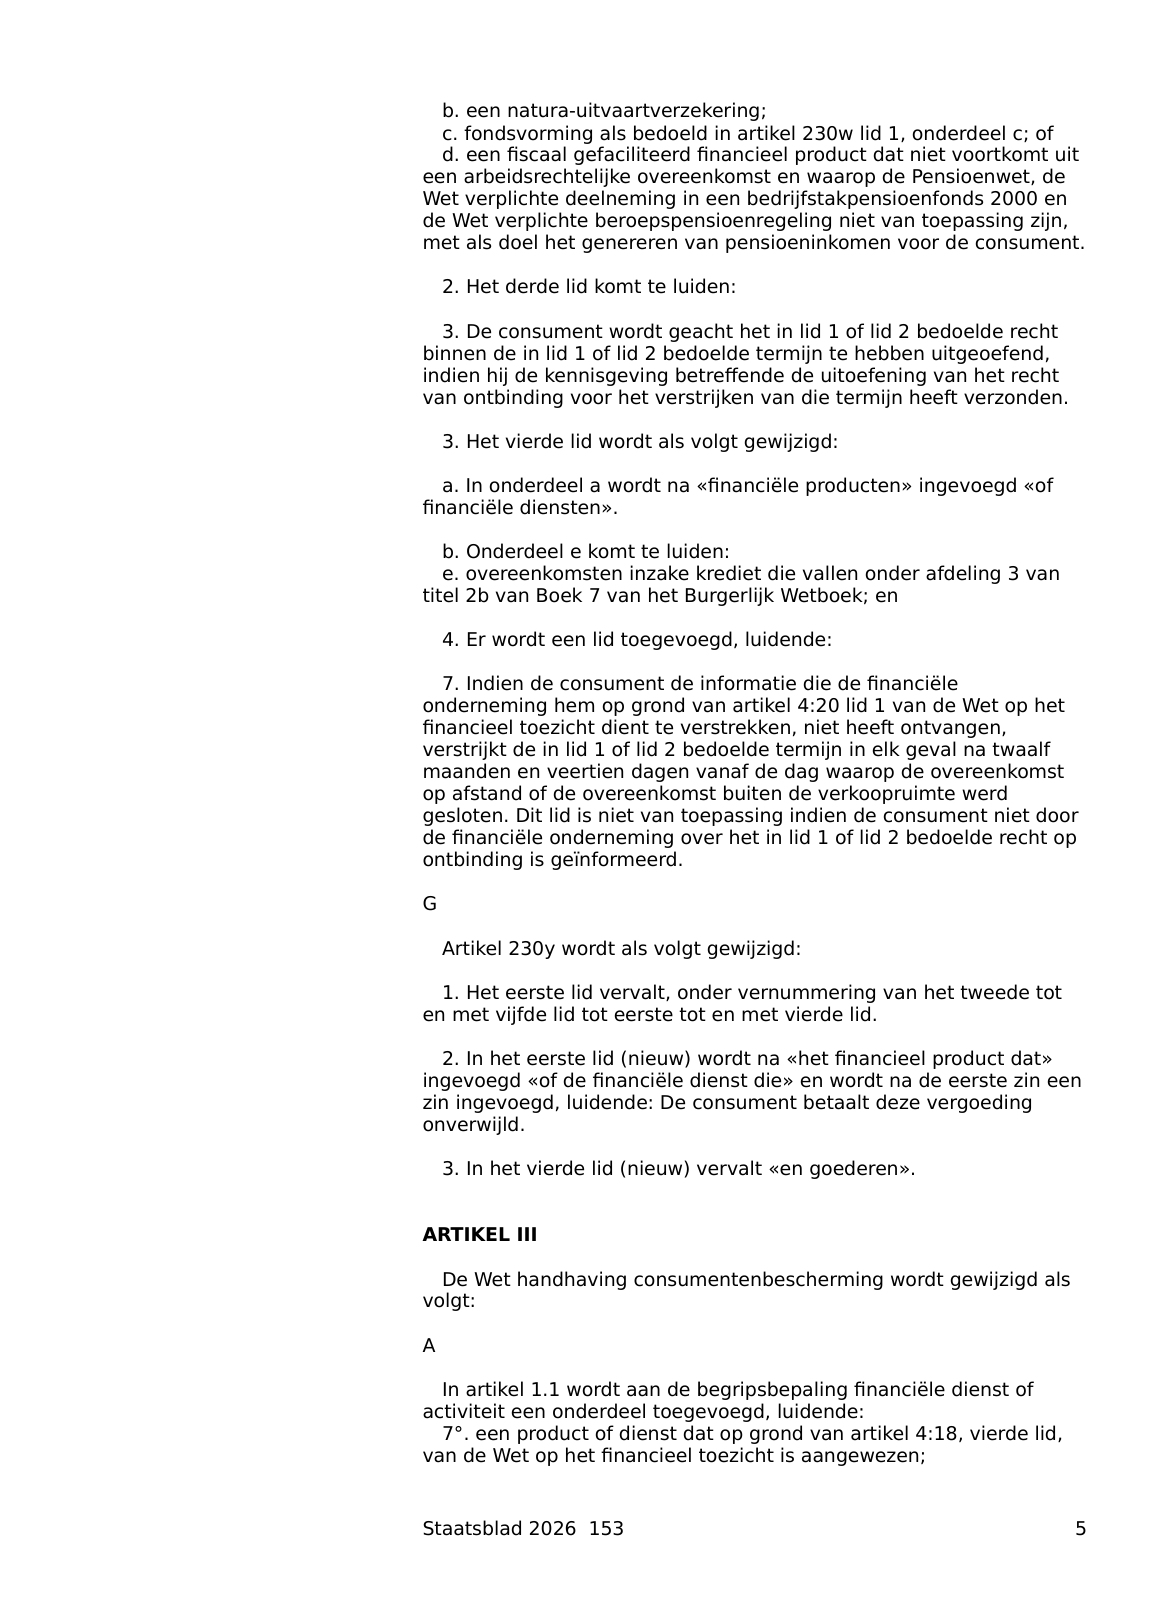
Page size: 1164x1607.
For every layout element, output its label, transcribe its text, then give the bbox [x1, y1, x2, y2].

text G [422, 893, 1087, 915]
text 1. Het eerste lid vervalt, onder vernummering van het tweede tot en met vijfde lid tot eerste tot en met vierde lid. [422, 982, 1087, 1026]
text 2. In het eerste lid (nieuw) wordt na «het financieel product dat» ingevoegd «of de financiële dienst die» en wordt na de eerste zin een zin ingevoegd, luidende: De consument betaalt deze vergoeding onverwijld. [422, 1048, 1087, 1136]
text De Wet handhaving consumentenbescherming wordt gewijzigd als volgt: [422, 1268, 1087, 1312]
text A [422, 1334, 1087, 1357]
text a. In onderdeel a wordt na «financiële producten» ingevoegd «of financiële diensten». [422, 475, 1087, 519]
text Artikel 230y wordt als volgt gewijzigd: [422, 937, 1087, 959]
text 3. Het vierde lid wordt als volgt gewijzigd: [422, 431, 1087, 453]
text In artikel 1.1 wordt aan de begripsbepaling financiële dienst of activiteit een onderdeel toegevoegd, luidende: [422, 1379, 1087, 1423]
text 7°. een product of dienst dat op grond van artikel 4:18, vierde lid, van de Wet op het financieel toezicht is aangewezen; [422, 1423, 1087, 1467]
subtitle ARTIKEL III [422, 1224, 1087, 1246]
text 7. Indien de consument de informatie die de financiële onderneming hem op grond van artikel 4:20 lid 1 van de Wet op het financieel toezicht dient te verstrekken, niet heeft ontvangen, verstrijkt de in lid 1 of lid 2 bedoelde termijn in elk geval na twaalf maanden en veertien dagen vanaf de dag waarop de overeenkomst op afstand of de overeenkomst buiten de verkoopruimte werd gesloten. Dit lid is niet van toepassing indien de consument niet door de financiële onderneming over het in lid 1 of lid 2 bedoelde recht op ontbinding is geïnformeerd. [422, 673, 1087, 871]
text d. een fiscaal gefaciliteerd financieel product dat niet voortkomt uit een arbeidsrechtelijke overeenkomst en waarop de Pensioenwet, de Wet verplichte deelneming in een bedrijfstakpensioenfonds 2000 en de Wet verplichte beroepspensioenregeling niet van toepassing zijn, met als doel het genereren van pensioeninkomen voor de consument. [422, 144, 1087, 254]
text b. Onderdeel e komt te luiden: [422, 541, 1087, 563]
text e. overeenkomsten inzake krediet die vallen onder afdeling 3 van titel 2b van Boek 7 van het Burgerlijk Wetboek; en [422, 563, 1087, 607]
text b. een natura-uitvaartverzekering; [422, 100, 1087, 122]
text 4. Er wordt een lid toegevoegd, luidende: [422, 629, 1087, 651]
text 3. De consument wordt geacht het in lid 1 of lid 2 bedoelde recht binnen de in lid 1 of lid 2 bedoelde termijn te hebben uitgeoefend, indien hij de kennisgeving betreffende de uitoefening van het recht van ontbinding voor het verstrijken van die termijn heeft verzonden. [422, 321, 1087, 408]
text 2. Het derde lid komt te luiden: [422, 276, 1087, 298]
text 3. In het vierde lid (nieuw) vervalt «en goederen». [422, 1158, 1087, 1180]
text c. fondsvorming als bedoeld in artikel 230w lid 1, onderdeel c; of [422, 122, 1087, 144]
